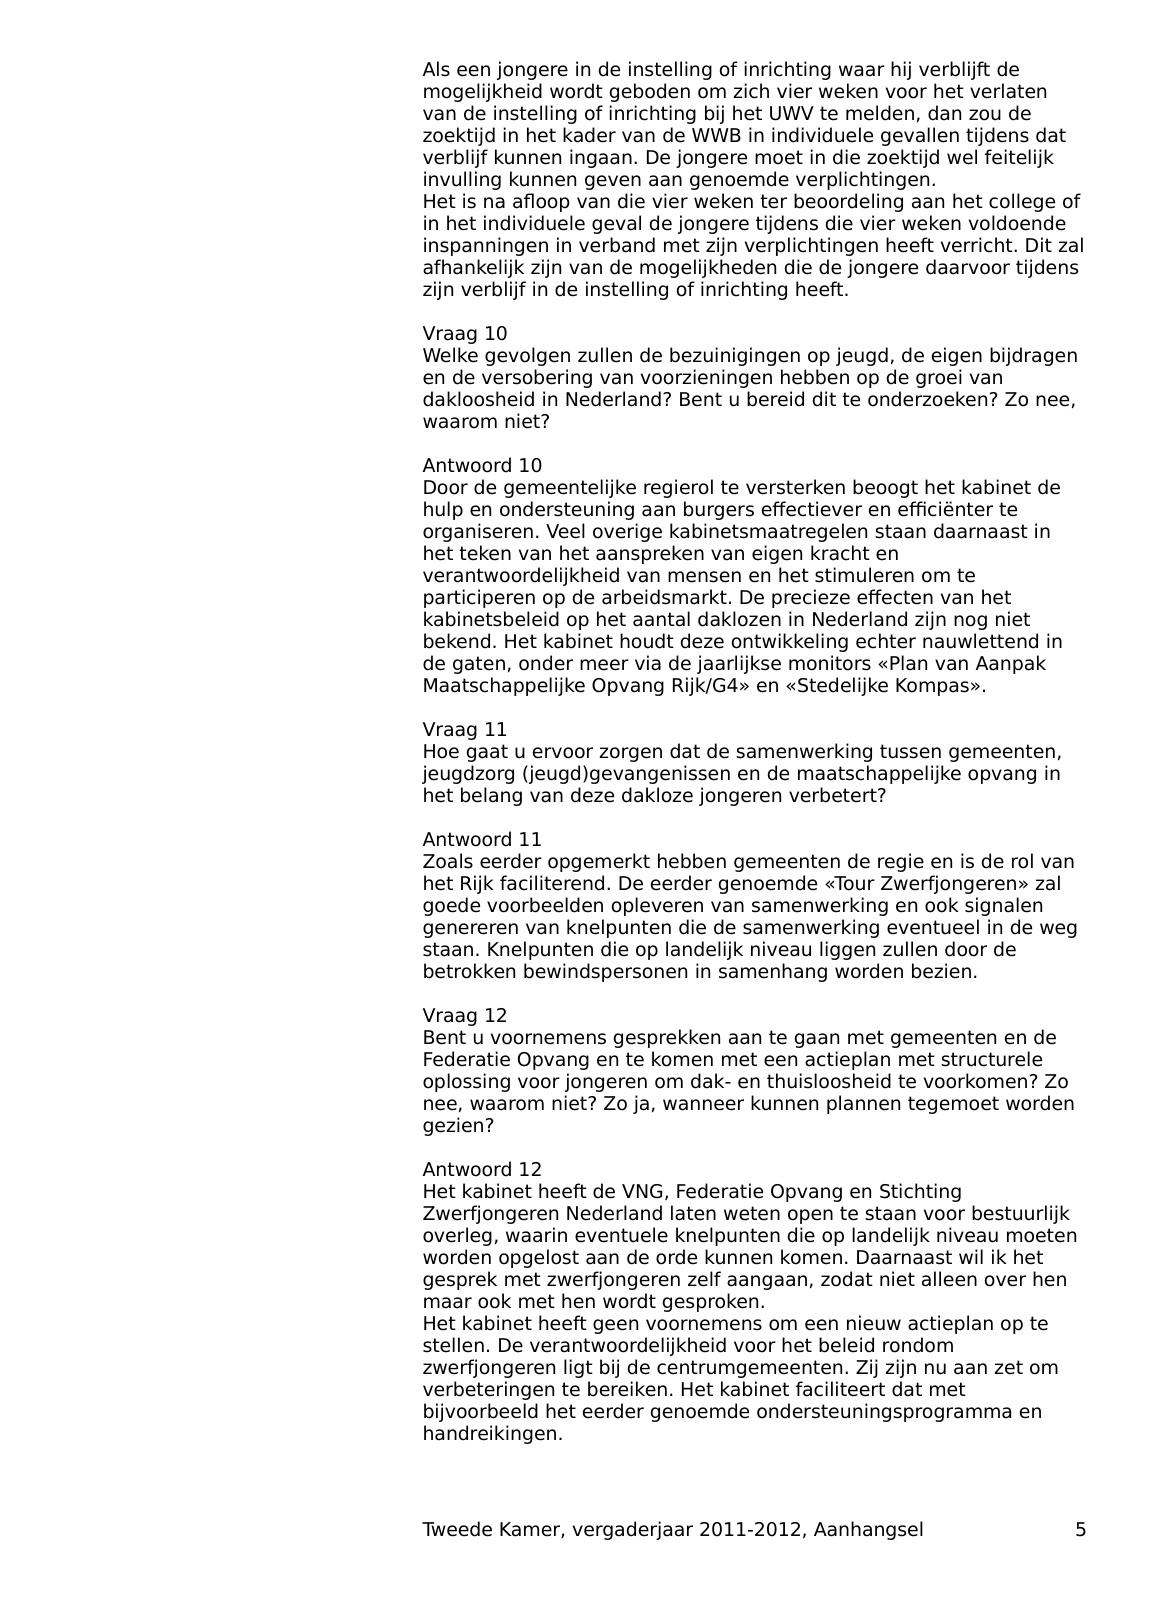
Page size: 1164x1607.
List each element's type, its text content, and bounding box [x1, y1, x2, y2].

text Het is na afloop van die vier weken ter beoordeling aan het college of in het individuele geval de jongere tijdens die vier weken voldoende inspanningen in verband met zijn verplichtingen heeft verricht. Dit zal afhankelijk zijn van de mogelijkheden die de jongere daarvoor tijdens zijn verblijf in de instelling of inrichting heeft. [422, 191, 1087, 301]
text Antwoord 11 [422, 829, 1087, 851]
text Bent u voornemens gesprekken aan te gaan met gemeenten en de Federatie Opvang en te komen met een actieplan met structurele oplossing voor jongeren om dak- en thuisloosheid te voorkomen? Zo nee, waarom niet? Zo ja, wanneer kunnen plannen tegemoet worden gezien? [422, 1027, 1087, 1137]
text Vraag 12 [422, 1005, 1087, 1027]
text Welke gevolgen zullen de bezuinigingen op jeugd, de eigen bijdragen en de versobering van voorzieningen hebben op de groei van dakloosheid in Nederland? Bent u bereid dit te onderzoeken? Zo nee, waarom niet? [422, 345, 1087, 433]
text Door de gemeentelijke regierol te versterken beoogt het kabinet de hulp en ondersteuning aan burgers effectiever en efficiënter te organiseren. Veel overige kabinetsmaatregelen staan daarnaast in het teken van het aanspreken van eigen kracht en verantwoordelijkheid van mensen en het stimuleren om te participeren op de arbeidsmarkt. De precieze effecten van het kabinetsbeleid op het aantal daklozen in Nederland zijn nog niet bekend. Het kabinet houdt deze ontwikkeling echter nauwlettend in de gaten, onder meer via de jaarlijkse monitors «Plan van Aanpak Maatschappelijke Opvang Rijk/G4» en «Stedelijke Kompas». [422, 477, 1087, 697]
text Antwoord 12 [422, 1159, 1087, 1181]
text Antwoord 10 [422, 455, 1087, 477]
text Vraag 11 [422, 719, 1087, 741]
text Zoals eerder opgemerkt hebben gemeenten de regie en is de rol van het Rijk faciliterend. De eerder genoemde «Tour Zwerfjongeren» zal goede voorbeelden opleveren van samenwerking en ook signalen genereren van knelpunten die de samenwerking eventueel in de weg staan. Knelpunten die op landelijk niveau liggen zullen door de betrokken bewindspersonen in samenhang worden bezien. [422, 851, 1087, 983]
text Het kabinet heeft de VNG, Federatie Opvang en Stichting Zwerfjongeren Nederland laten weten open te staan voor bestuurlijk overleg, waarin eventuele knelpunten die op landelijk niveau moeten worden opgelost aan de orde kunnen komen. Daarnaast wil ik het gesprek met zwerfjongeren zelf aangaan, zodat niet alleen over hen maar ook met hen wordt gesproken. [422, 1181, 1087, 1313]
text Als een jongere in de instelling of inrichting waar hij verblijft de mogelijkheid wordt geboden om zich vier weken voor het verlaten van de instelling of inrichting bij het UWV te melden, dan zou de zoektijd in het kader van de WWB in individuele gevallen tijdens dat verblijf kunnen ingaan. De jongere moet in die zoektijd wel feitelijk invulling kunnen geven aan genoemde verplichtingen. [422, 59, 1087, 191]
text Vraag 10 [422, 323, 1087, 345]
text Hoe gaat u ervoor zorgen dat de samenwerking tussen gemeenten, jeugdzorg (jeugd)gevangenissen en de maatschappelijke opvang in het belang van deze dakloze jongeren verbetert? [422, 741, 1087, 807]
text Het kabinet heeft geen voornemens om een nieuw actieplan op te stellen. De verantwoordelijkheid voor het beleid rondom zwerfjongeren ligt bij de centrumgemeenten. Zij zijn nu aan zet om verbeteringen te bereiken. Het kabinet faciliteert dat met bijvoorbeeld het eerder genoemde ondersteuningsprogramma en handreikingen. [422, 1313, 1087, 1445]
